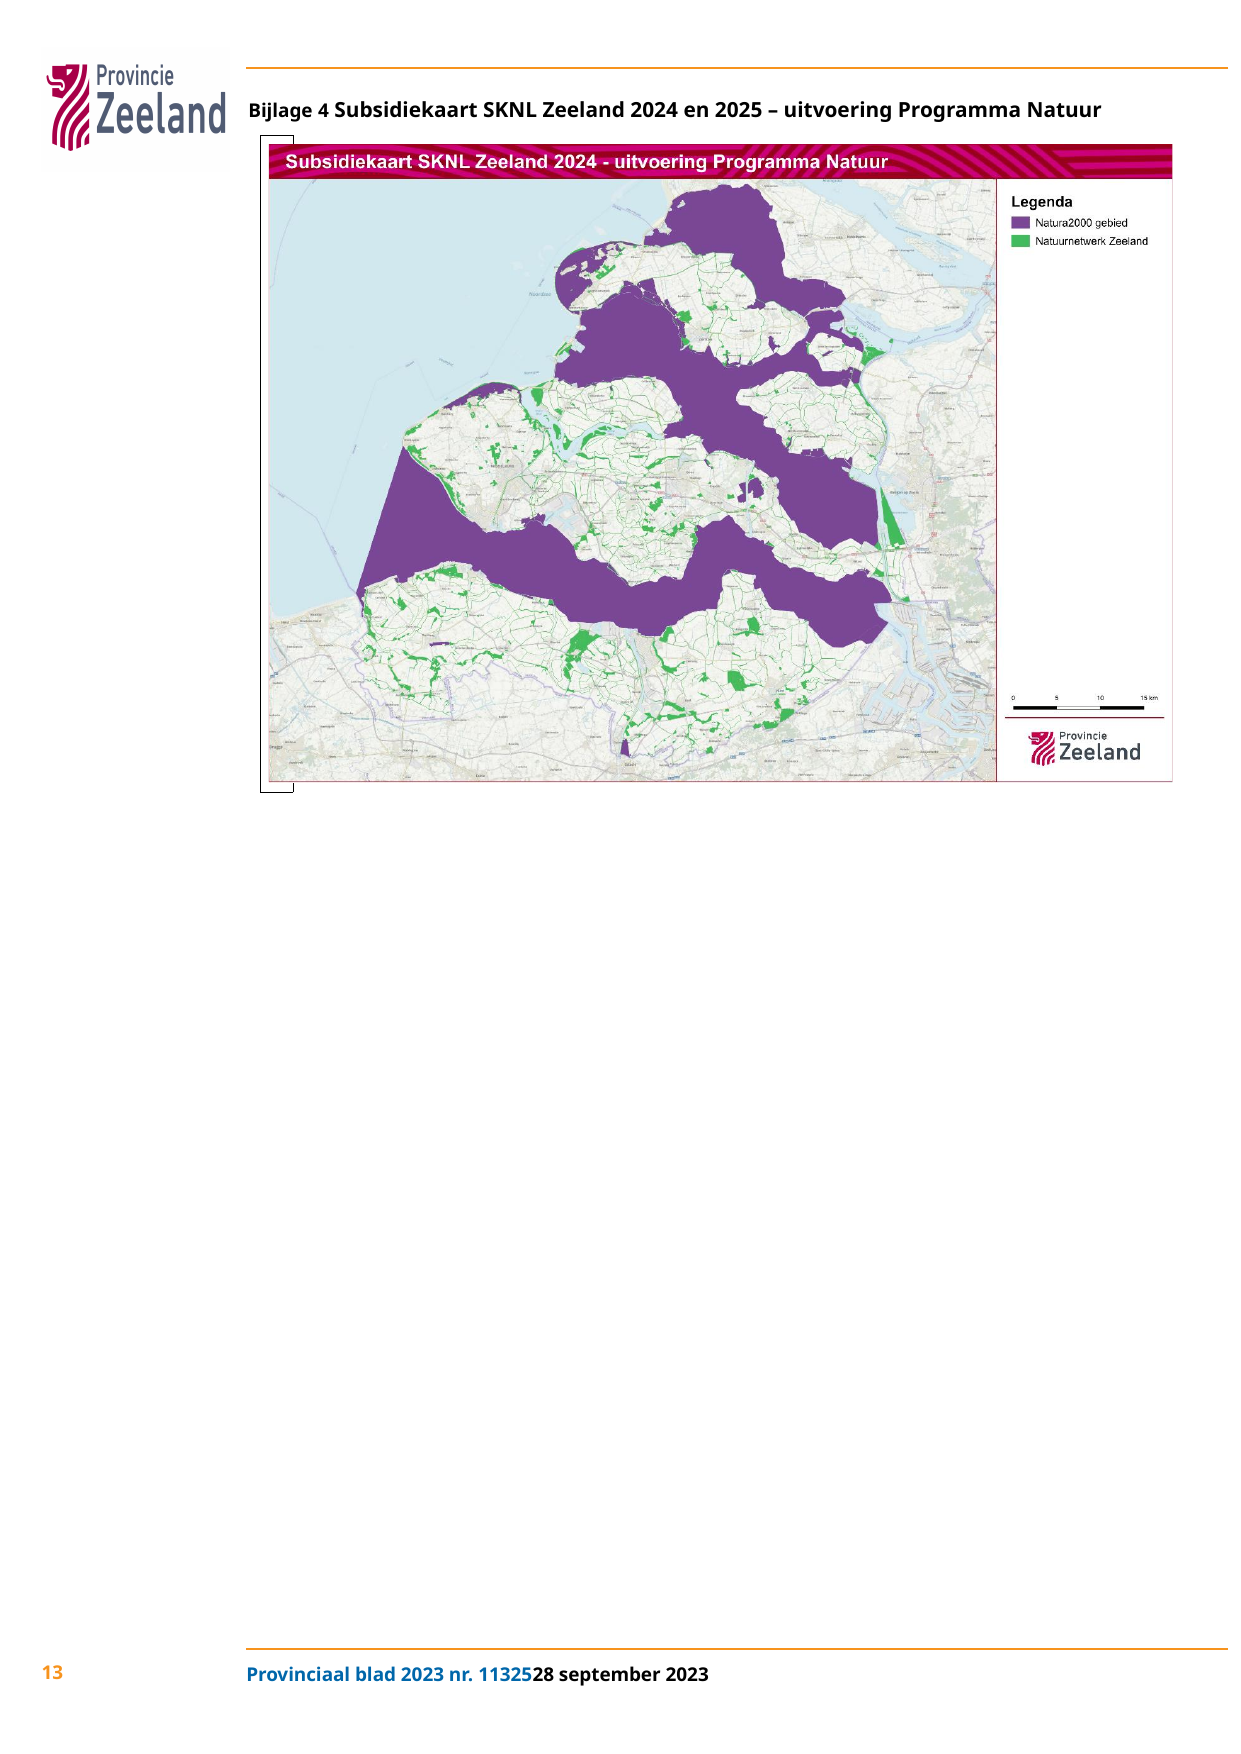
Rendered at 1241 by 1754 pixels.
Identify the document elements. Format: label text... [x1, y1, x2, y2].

picture [41, 47, 231, 172]
picture [268, 144, 1173, 783]
text Bijlage 4 Subsidiekaart SKNL Zeeland 2024 en 2025 – uitvoering Programma Natuur [248, 95, 1152, 123]
